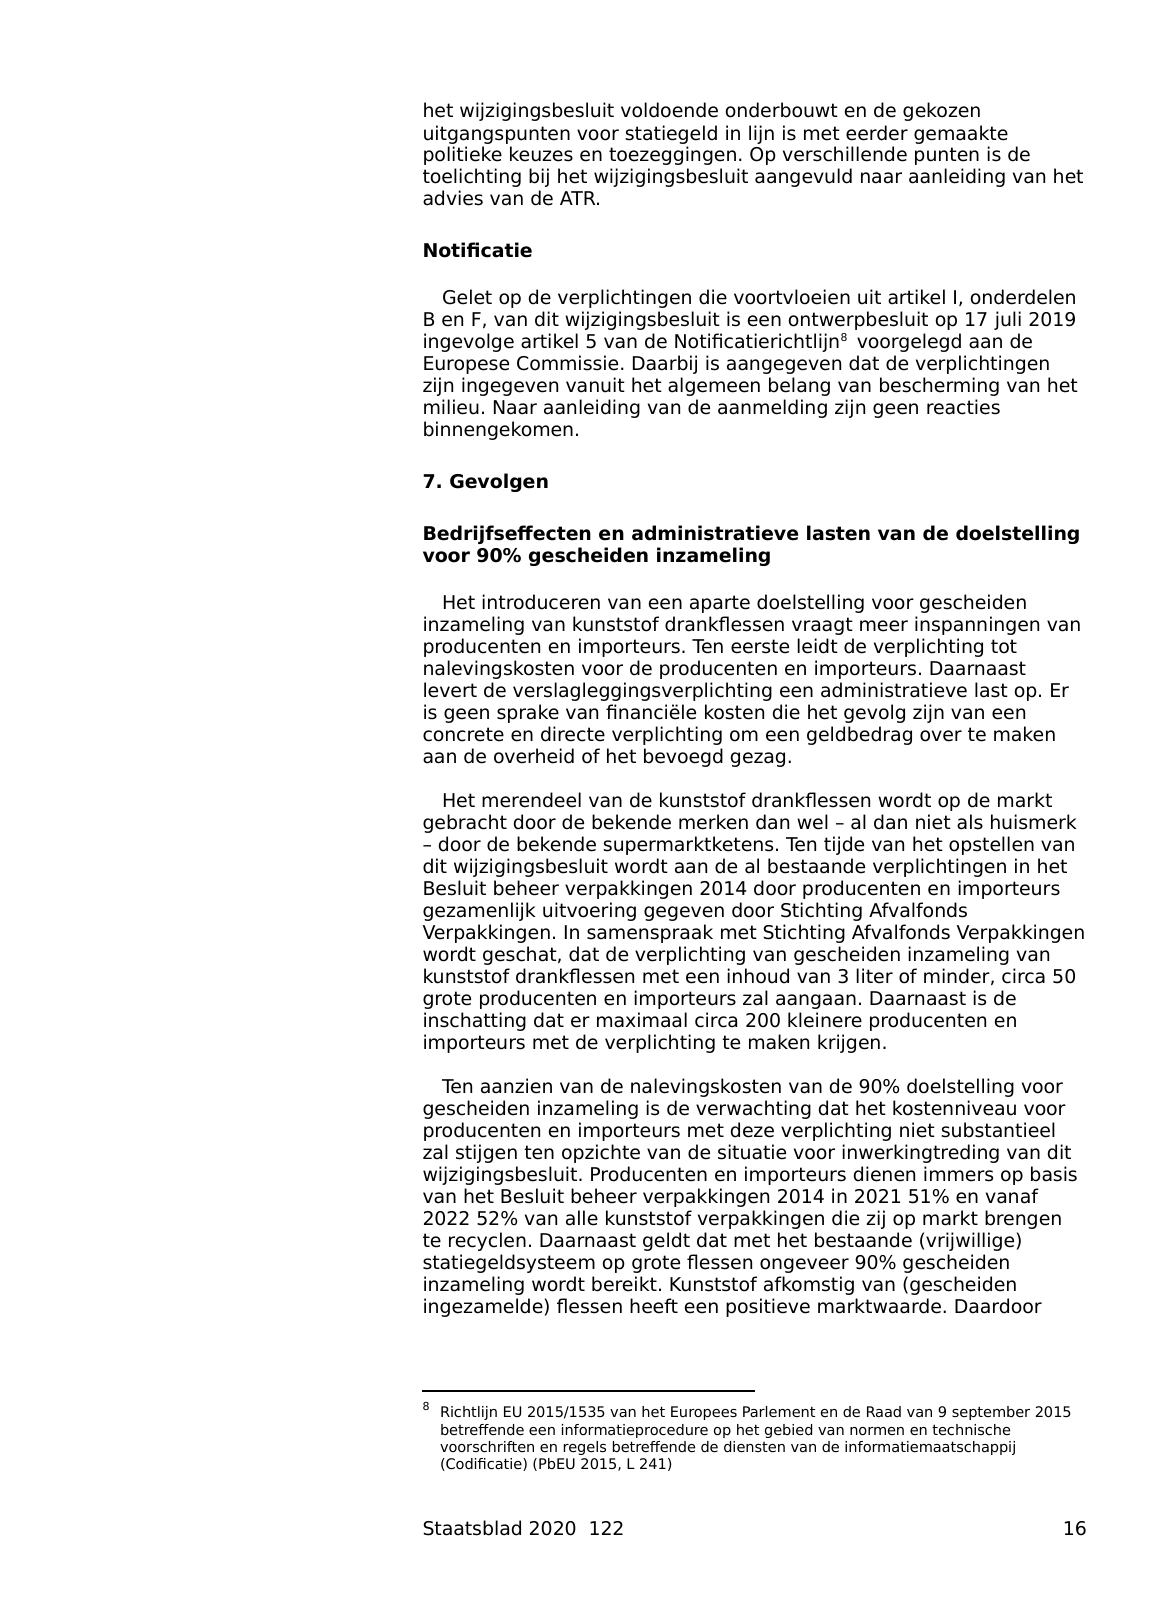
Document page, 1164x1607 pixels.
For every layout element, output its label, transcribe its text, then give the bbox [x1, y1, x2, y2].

text Het introduceren van een aparte doelstelling voor gescheiden inzameling van kunststof drankflessen vraagt meer inspanningen van producenten en importeurs. Ten eerste leidt de verplichting tot nalevingskosten voor de producenten en importeurs. Daarnaast levert de verslagleggingsverplichting een administratieve last op. Er is geen sprake van financiële kosten die het gevolg zijn van een concrete en directe verplichting om een geldbedrag over te maken aan de overheid of het bevoegd gezag. [422, 592, 1087, 768]
subtitle Notificatie [422, 240, 1087, 262]
text Gelet op de verplichtingen die voortvloeien uit artikel I, onderdelen B en F, van dit wijzigingsbesluit is een ontwerpbesluit op 17 juli 2019 ingevolge artikel 5 van de Notificatierichtlijn voorgelegd aan de Europese Commissie. Daarbij is aangegeven dat de verplichtingen zijn ingegeven vanuit het algemeen belang van bescherming van het milieu. Naar aanleiding van de aanmelding zijn geen reacties binnengekomen. [422, 287, 1087, 441]
text het wijzigingsbesluit voldoende onderbouwt en de gekozen uitgangspunten voor statiegeld in lijn is met eerder gemaakte politieke keuzes en toezeggingen. Op verschillende punten is de toelichting bij het wijzigingsbesluit aangevuld naar aanleiding van het advies van de ATR. [422, 100, 1087, 210]
subtitle Bedrijfseffecten en administratieve lasten van de doelstelling voor 90% gescheiden inzameling [422, 523, 1087, 567]
text Richtlijn EU 2015/1535 van het Europees Parlement en de Raad van 9 september 2015 betreffende een informatieprocedure op het gebied van normen en technische voorschriften en regels betreffende de diensten van de informatiemaatschappij (Codificatie) (PbEU 2015, L 241) [422, 1400, 1087, 1473]
text Ten aanzien van de nalevingskosten van de 90% doelstelling voor gescheiden inzameling is de verwachting dat het kostenniveau voor producenten en importeurs met deze verplichting niet substantieel zal stijgen ten opzichte van de situatie voor inwerkingtreding van dit wijzigingsbesluit. Producenten en importeurs dienen immers op basis van het Besluit beheer verpakkingen 2014 in 2021 51% en vanaf 2022 52% van alle kunststof verpakkingen die zij op markt brengen te recyclen. Daarnaast geldt dat met het bestaande (vrijwillige) statiegeldsysteem op grote flessen ongeveer 90% gescheiden inzameling wordt bereikt. Kunststof afkomstig van (gescheiden ingezamelde) flessen heeft een positieve marktwaarde. Daardoor [422, 1076, 1087, 1318]
text Het merendeel van de kunststof drankflessen wordt op de markt gebracht door de bekende merken dan wel – al dan niet als huismerk – door de bekende supermarktketens. Ten tijde van het opstellen van dit wijzigingsbesluit wordt aan de al bestaande verplichtingen in het Besluit beheer verpakkingen 2014 door producenten en importeurs gezamenlijk uitvoering gegeven door Stichting Afvalfonds Verpakkingen. In samenspraak met Stichting Afvalfonds Verpakkingen wordt geschat, dat de verplichting van gescheiden inzameling van kunststof drankflessen met een inhoud van 3 liter of minder, circa 50 grote producenten en importeurs zal aangaan. Daarnaast is de inschatting dat er maximaal circa 200 kleinere producenten en importeurs met de verplichting te maken krijgen. [422, 790, 1087, 1054]
subtitle 7. Gevolgen [422, 471, 1087, 493]
